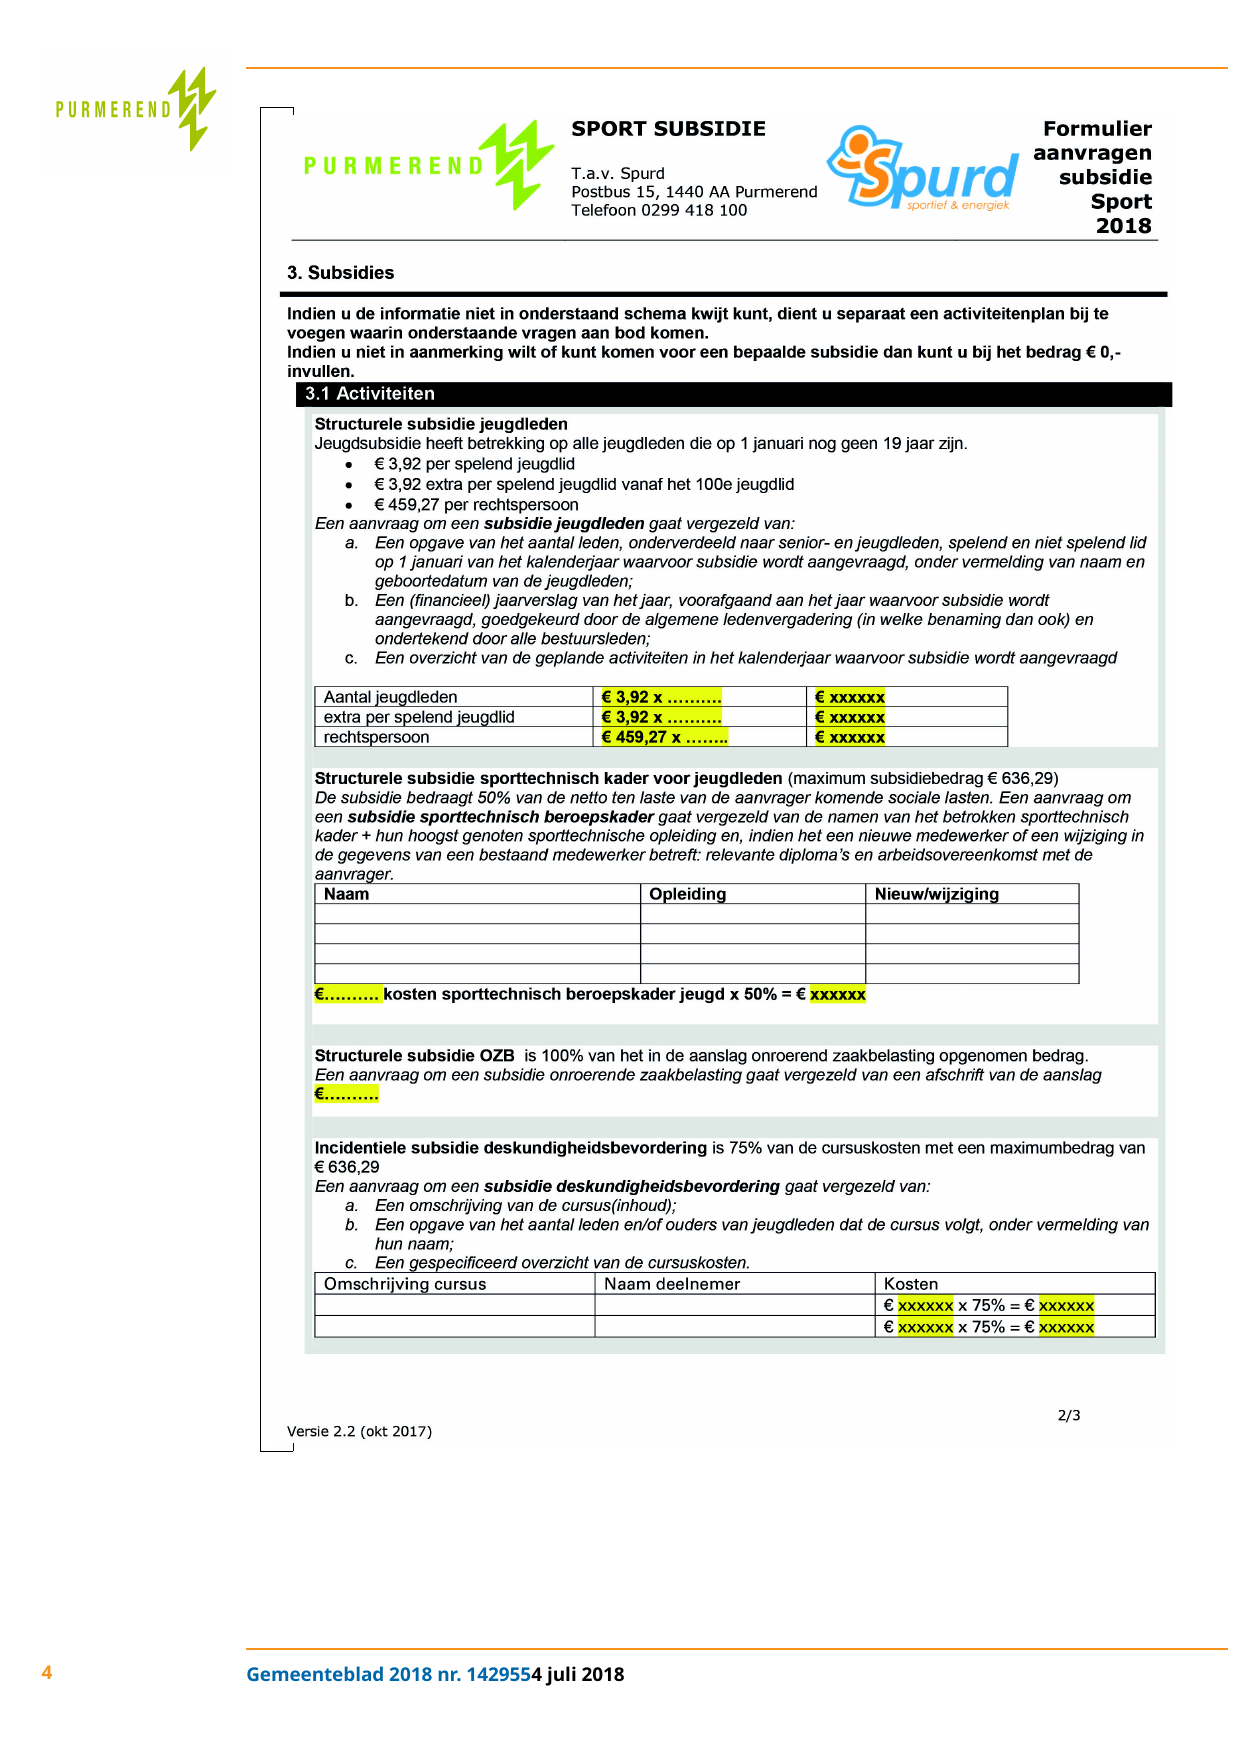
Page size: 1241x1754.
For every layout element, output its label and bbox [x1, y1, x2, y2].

picture [268, 115, 1173, 1443]
picture [41, 47, 231, 172]
